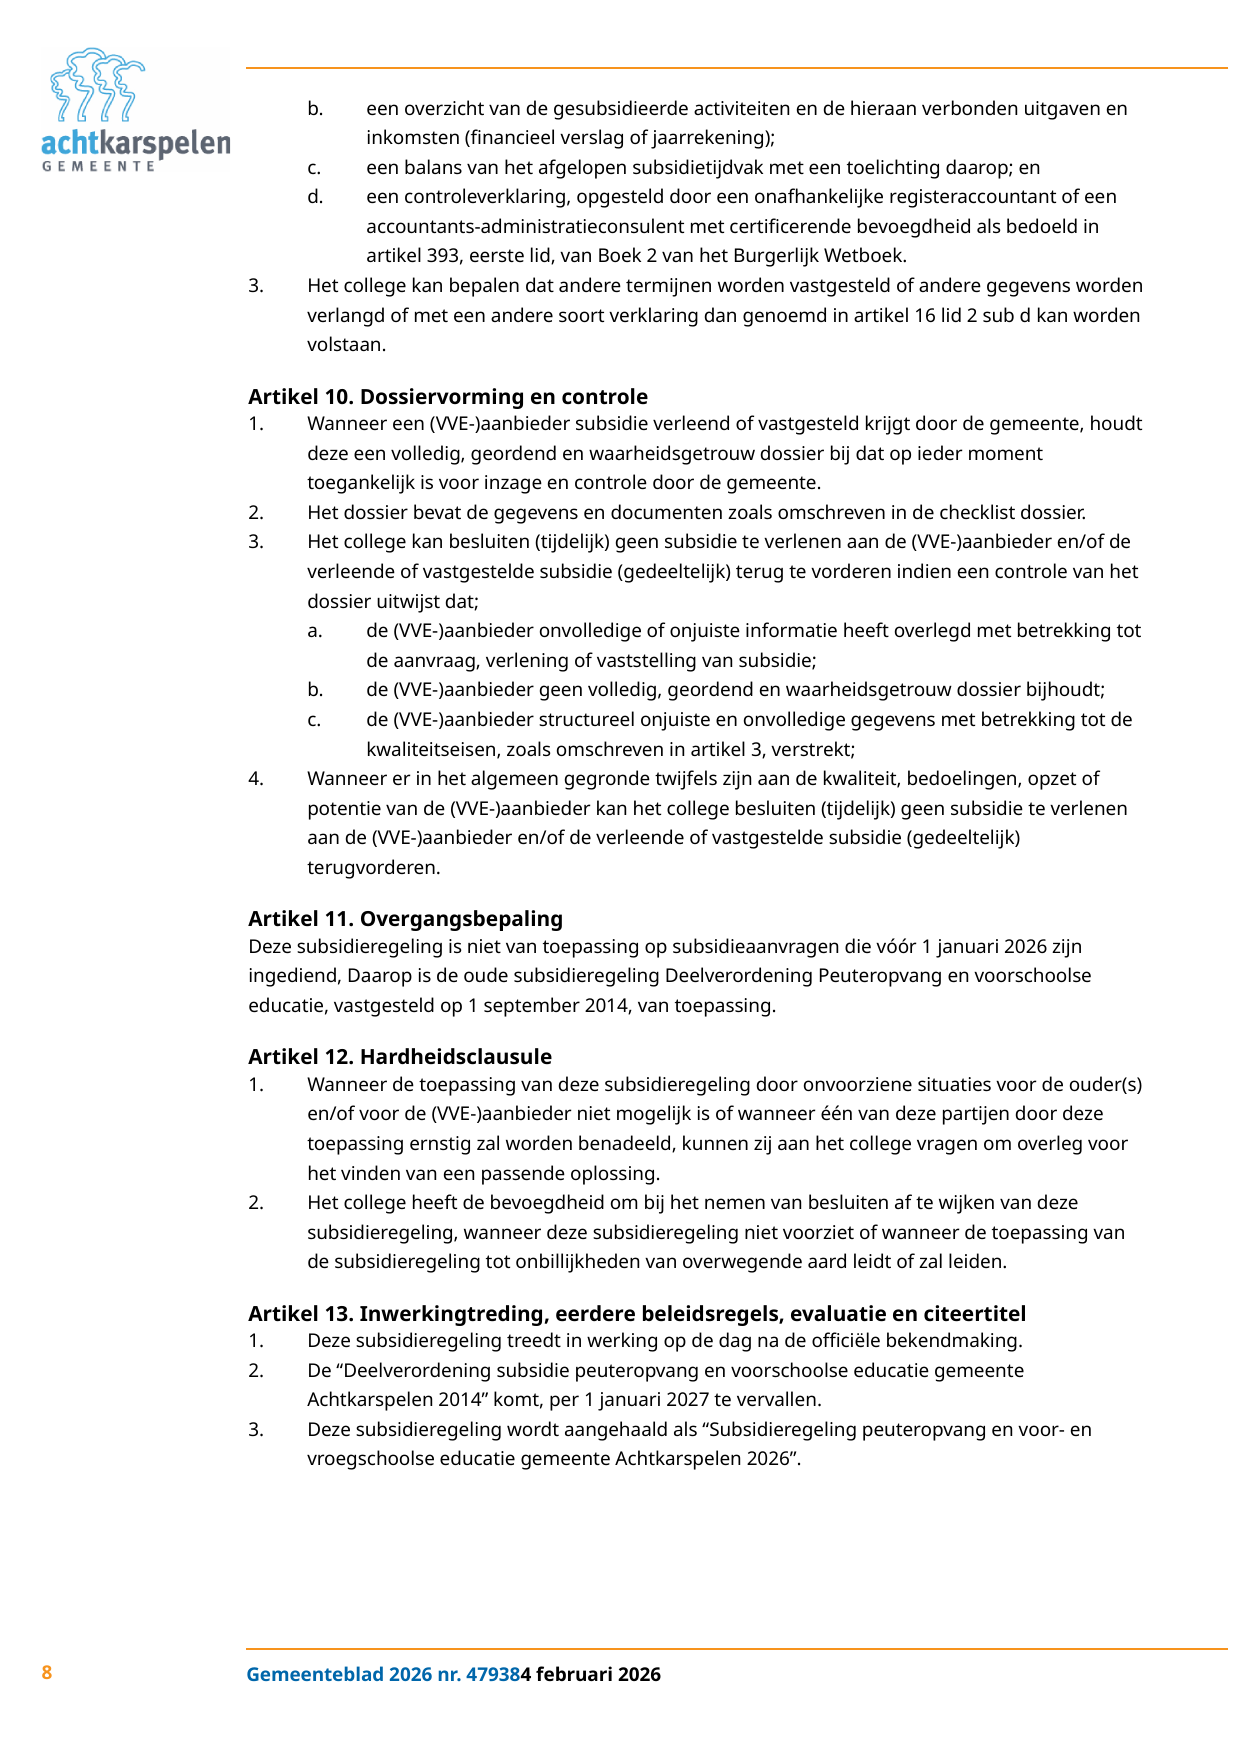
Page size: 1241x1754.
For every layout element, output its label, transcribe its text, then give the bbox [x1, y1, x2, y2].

list Het college kan besluiten (tijdelijk) geen subsidie te verlenen aan de (VVE-)aanbieder en/of de verleende of vastgestelde subsidie (gedeeltelijk) terug te vorderen indien een controle van het dossier uitwijst dat; [248, 529, 1152, 613]
list Wanneer er in het algemeen gegronde twijfels zijn aan de kwaliteit, bedoelingen, opzet of potentie van de (VVE-)aanbieder kan het college besluiten (tijdelijk) geen subsidie te verlenen aan de (VVE-)aanbieder en/of de verleende of vastgestelde subsidie (gedeeltelijk) terugvorderen. [248, 765, 1152, 880]
list de (VVE-)aanbieder structureel onjuiste en onvolledige gegevens met betrekking tot de kwaliteitseisen, zoals omschreven in artikel 3, verstrekt; [307, 706, 1152, 761]
list de (VVE-)aanbieder geen volledig, geordend en waarheidsgetrouw dossier bijhoudt; [307, 677, 1152, 702]
list Het dossier bevat de gegevens en documenten zoals omschreven in de checklist dossier. [248, 499, 1152, 525]
list een controleverklaring, opgesteld door een onafhankelijke registeraccountant of een accountants-administratieconsulent met certificerende bevoegdheid als bedoeld in artikel 393, eerste lid, van Boek 2 van het Burgerlijk Wetboek. [307, 183, 1152, 268]
list Deze subsidieregeling treedt in werking op de dag na de officiële bekendmaking. [248, 1327, 1152, 1353]
text Deze subsidieregeling is niet van toepassing op subsidieaanvragen die vóór 1 januari 2026 zijn ingediend, Daarop is de oude subsidieregeling Deelverordening Peuteropvang en voorschoolse educatie, vastgesteld op 1 september 2014, van toepassing. [248, 933, 1152, 1018]
text Artikel 10. Dossiervorming en controle [248, 382, 1152, 410]
picture [41, 47, 231, 172]
list Het college heeft de bevoegdheid om bij het nemen van besluiten af te wijken van deze subsidieregeling, wanneer deze subsidieregeling niet voorziet of wanneer de toepassing van de subsidieregeling tot onbillijkheden van overwegende aard leidt of zal leiden. [248, 1189, 1152, 1274]
list Het college kan bepalen dat andere termijnen worden vastgesteld of andere gegevens worden verlangd of met een andere soort verklaring dan genoemd in artikel 16 lid 2 sub d kan worden volstaan. [248, 272, 1152, 357]
list een overzicht van de gesubsidieerde activiteiten en de hieraan verbonden uitgaven en inkomsten (financieel verslag of jaarrekening); [307, 95, 1152, 150]
list een balans van het afgelopen subsidietijdvak met een toelichting daarop; en [307, 154, 1152, 180]
list De “Deelverordening subsidie peuteropvang en voorschoolse educatie gemeente Achtkarspelen 2014” komt, per 1 januari 2027 te vervallen. [248, 1357, 1152, 1412]
text Artikel 11. Overgangsbepaling [248, 904, 1152, 933]
text Artikel 13. Inwerkingtreding, eerdere beleidsregels, evaluatie en citeertitel [248, 1299, 1152, 1327]
list de (VVE-)aanbieder onvolledige of onjuiste informatie heeft overlegd met betrekking tot de aanvraag, verlening of vaststelling van subsidie; [307, 617, 1152, 673]
list Wanneer de toepassing van deze subsidieregeling door onvoorziene situaties voor de ouder(s) en/of voor de (VVE-)aanbieder niet mogelijk is of wanneer één van deze partijen door deze toepassing ernstig zal worden benadeeld, kunnen zij aan het college vragen om overleg voor het vinden van een passende oplossing. [248, 1071, 1152, 1185]
list Deze subsidieregeling wordt aangehaald als “Subsidieregeling peuteropvang en voor- en vroegschoolse educatie gemeente Achtkarspelen 2026”. [248, 1416, 1152, 1471]
text Artikel 12. Hardheidsclausule [248, 1042, 1152, 1071]
list Wanneer een (VVE-)aanbieder subsidie verleend of vastgesteld krijgt door de gemeente, houdt deze een volledig, geordend en waarheidsgetrouw dossier bij dat op ieder moment toegankelijk is voor inzage en controle door de gemeente. [248, 410, 1152, 495]
